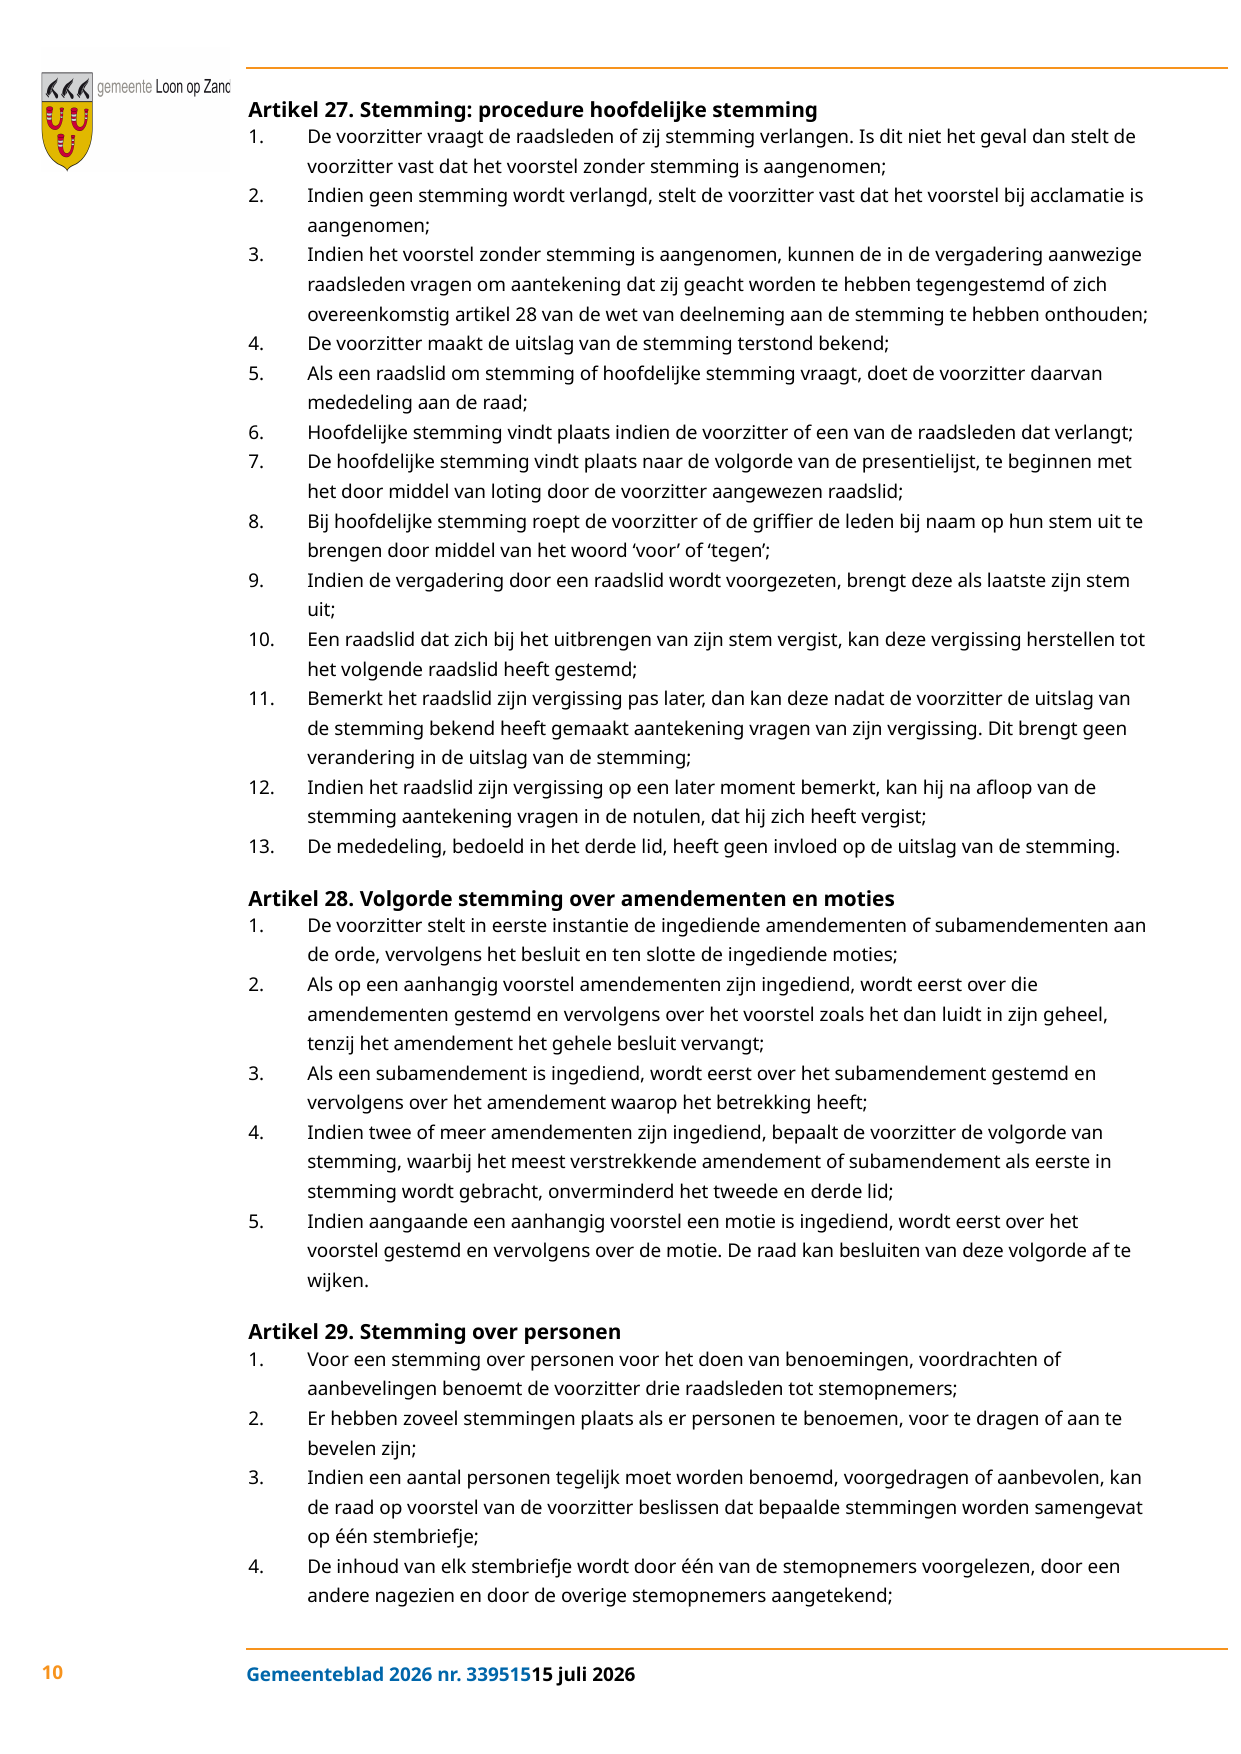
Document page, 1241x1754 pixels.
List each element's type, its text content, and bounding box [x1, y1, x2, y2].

list Hoofdelijke stemming vindt plaats indien de voorzitter of een van de raadsleden dat verlangt; [248, 419, 1152, 445]
list De hoofdelijke stemming vindt plaats naar de volgorde van de presentielijst, te beginnen met het door middel van loting door de voorzitter aangewezen raadslid; [248, 449, 1152, 504]
text Artikel 27. Stemming: procedure hoofdelijke stemming [248, 95, 1152, 123]
list Er hebben zoveel stemmingen plaats als er personen te benoemen, voor te dragen of aan te bevelen zijn; [248, 1405, 1152, 1460]
list Indien aangaande een aanhangig voorstel een motie is ingediend, wordt eerst over het voorstel gestemd en vervolgens over de motie. De raad kan besluiten van deze volgorde af te wijken. [248, 1208, 1152, 1293]
list Indien het voorstel zonder stemming is aangenomen, kunnen de in de vergadering aanwezige raadsleden vragen om aantekening dat zij geacht worden te hebben tegengestemd of zich overeenkomstig artikel 28 van de wet van deelneming aan de stemming te hebben onthouden; [248, 242, 1152, 326]
list Indien het raadslid zijn vergissing op een later moment bemerkt, kan hij na afloop van de stemming aantekening vragen in de notulen, dat hij zich heeft vergist; [248, 774, 1152, 829]
list De voorzitter vraagt de raadsleden of zij stemming verlangen. Is dit niet het geval dan stelt de voorzitter vast dat het voorstel zonder stemming is aangenomen; [248, 123, 1152, 178]
text Artikel 29. Stemming over personen [248, 1317, 1152, 1346]
text Artikel 28. Volgorde stemming over amendementen en moties [248, 884, 1152, 912]
list De mededeling, bedoeld in het derde lid, heeft geen invloed op de uitslag van de stemming. [248, 833, 1152, 859]
list Voor een stemming over personen voor het doen van benoemingen, voordrachten of aanbevelingen benoemt de voorzitter drie raadsleden tot stemopnemers; [248, 1346, 1152, 1401]
list De voorzitter maakt de uitslag van de stemming terstond bekend; [248, 330, 1152, 356]
list Een raadslid dat zich bij het uitbrengen van zijn stem vergist, kan deze vergissing herstellen tot het volgende raadslid heeft gestemd; [248, 626, 1152, 681]
list Indien een aantal personen tegelijk moet worden benoemd, voorgedragen of aanbevolen, kan de raad op voorstel van de voorzitter beslissen dat bepaalde stemmingen worden samengevat op één stembriefje; [248, 1464, 1152, 1549]
list De inhoud van elk stembriefje wordt door één van de stemopnemers voorgelezen, door een andere nagezien en door de overige stemopnemers aangetekend; [248, 1553, 1152, 1608]
list Bemerkt het raadslid zijn vergissing pas later, dan kan deze nadat de voorzitter de uitslag van de stemming bekend heeft gemaakt aantekening vragen van zijn vergissing. Dit brengt geen verandering in de uitslag van de stemming; [248, 685, 1152, 770]
list De voorzitter stelt in eerste instantie de ingediende amendementen of subamendementen aan de orde, vervolgens het besluit en ten slotte de ingediende moties; [248, 912, 1152, 967]
list Indien de vergadering door een raadslid wordt voorgezeten, brengt deze als laatste zijn stem uit; [248, 567, 1152, 622]
list Als een raadslid om stemming of hoofdelijke stemming vraagt, doet de voorzitter daarvan mededeling aan de raad; [248, 360, 1152, 415]
list Indien geen stemming wordt verlangd, stelt de voorzitter vast dat het voorstel bij acclamatie is aangenomen; [248, 182, 1152, 238]
list Bij hoofdelijke stemming roept de voorzitter of de griffier de leden bij naam op hun stem uit te brengen door middel van het woord ‘voor’ of ‘tegen’; [248, 508, 1152, 563]
list Als een subamendement is ingediend, wordt eerst over het subamendement gestemd en vervolgens over het amendement waarop het betrekking heeft; [248, 1060, 1152, 1115]
list Als op een aanhangig voorstel amendementen zijn ingediend, wordt eerst over die amendementen gestemd en vervolgens over het voorstel zoals het dan luidt in zijn geheel, tenzij het amendement het gehele besluit vervangt; [248, 971, 1152, 1056]
picture [41, 47, 231, 172]
list Indien twee of meer amendementen zijn ingediend, bepaalt de voorzitter de volgorde van stemming, waarbij het meest verstrekkende amendement of subamendement als eerste in stemming wordt gebracht, onverminderd het tweede en derde lid; [248, 1119, 1152, 1204]
